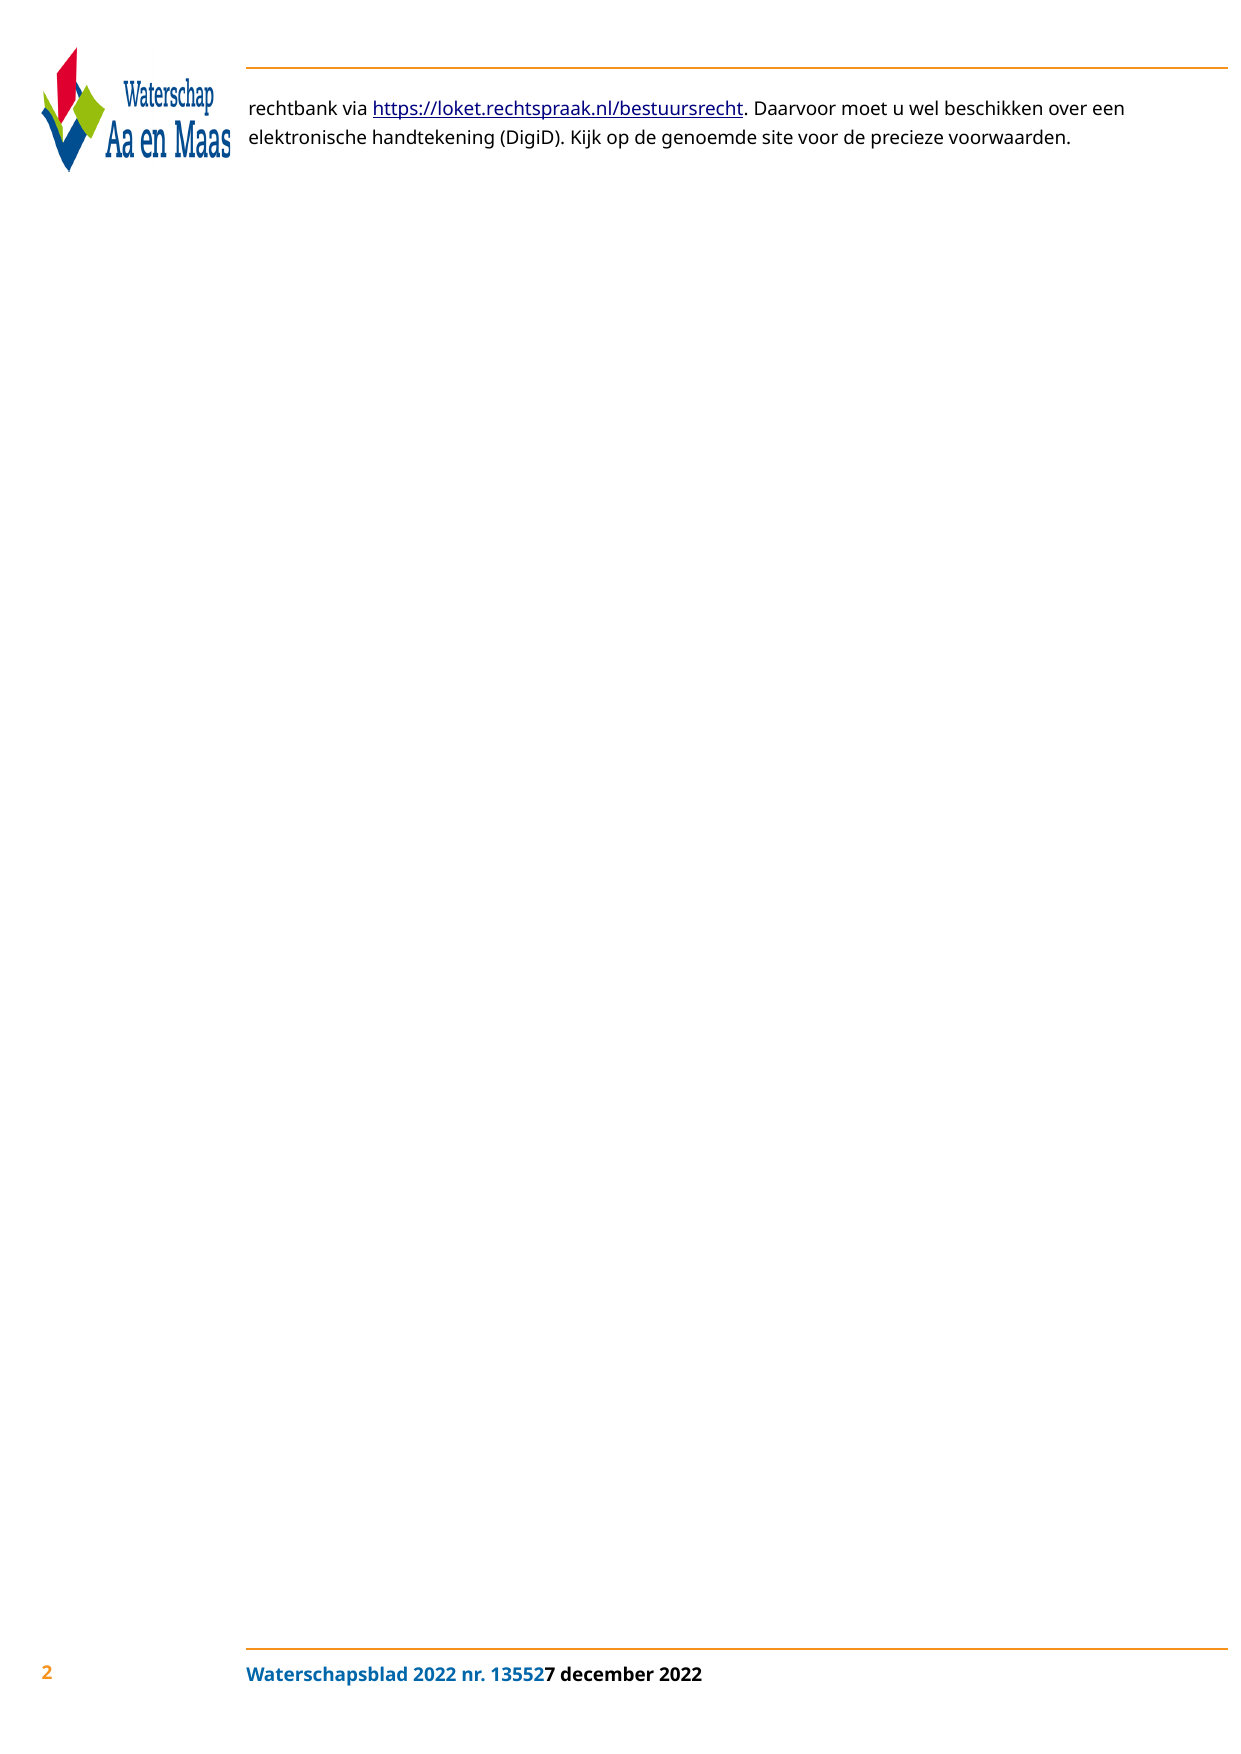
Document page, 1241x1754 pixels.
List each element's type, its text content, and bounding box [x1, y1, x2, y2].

picture [41, 47, 231, 172]
text rechtbank via https://loket.rechtspraak.nl/bestuursrecht. Daarvoor moet u wel beschikken over een elektronische handtekening (DigiD). Kijk op de genoemde site voor de precieze voorwaarden. [248, 95, 1152, 150]
